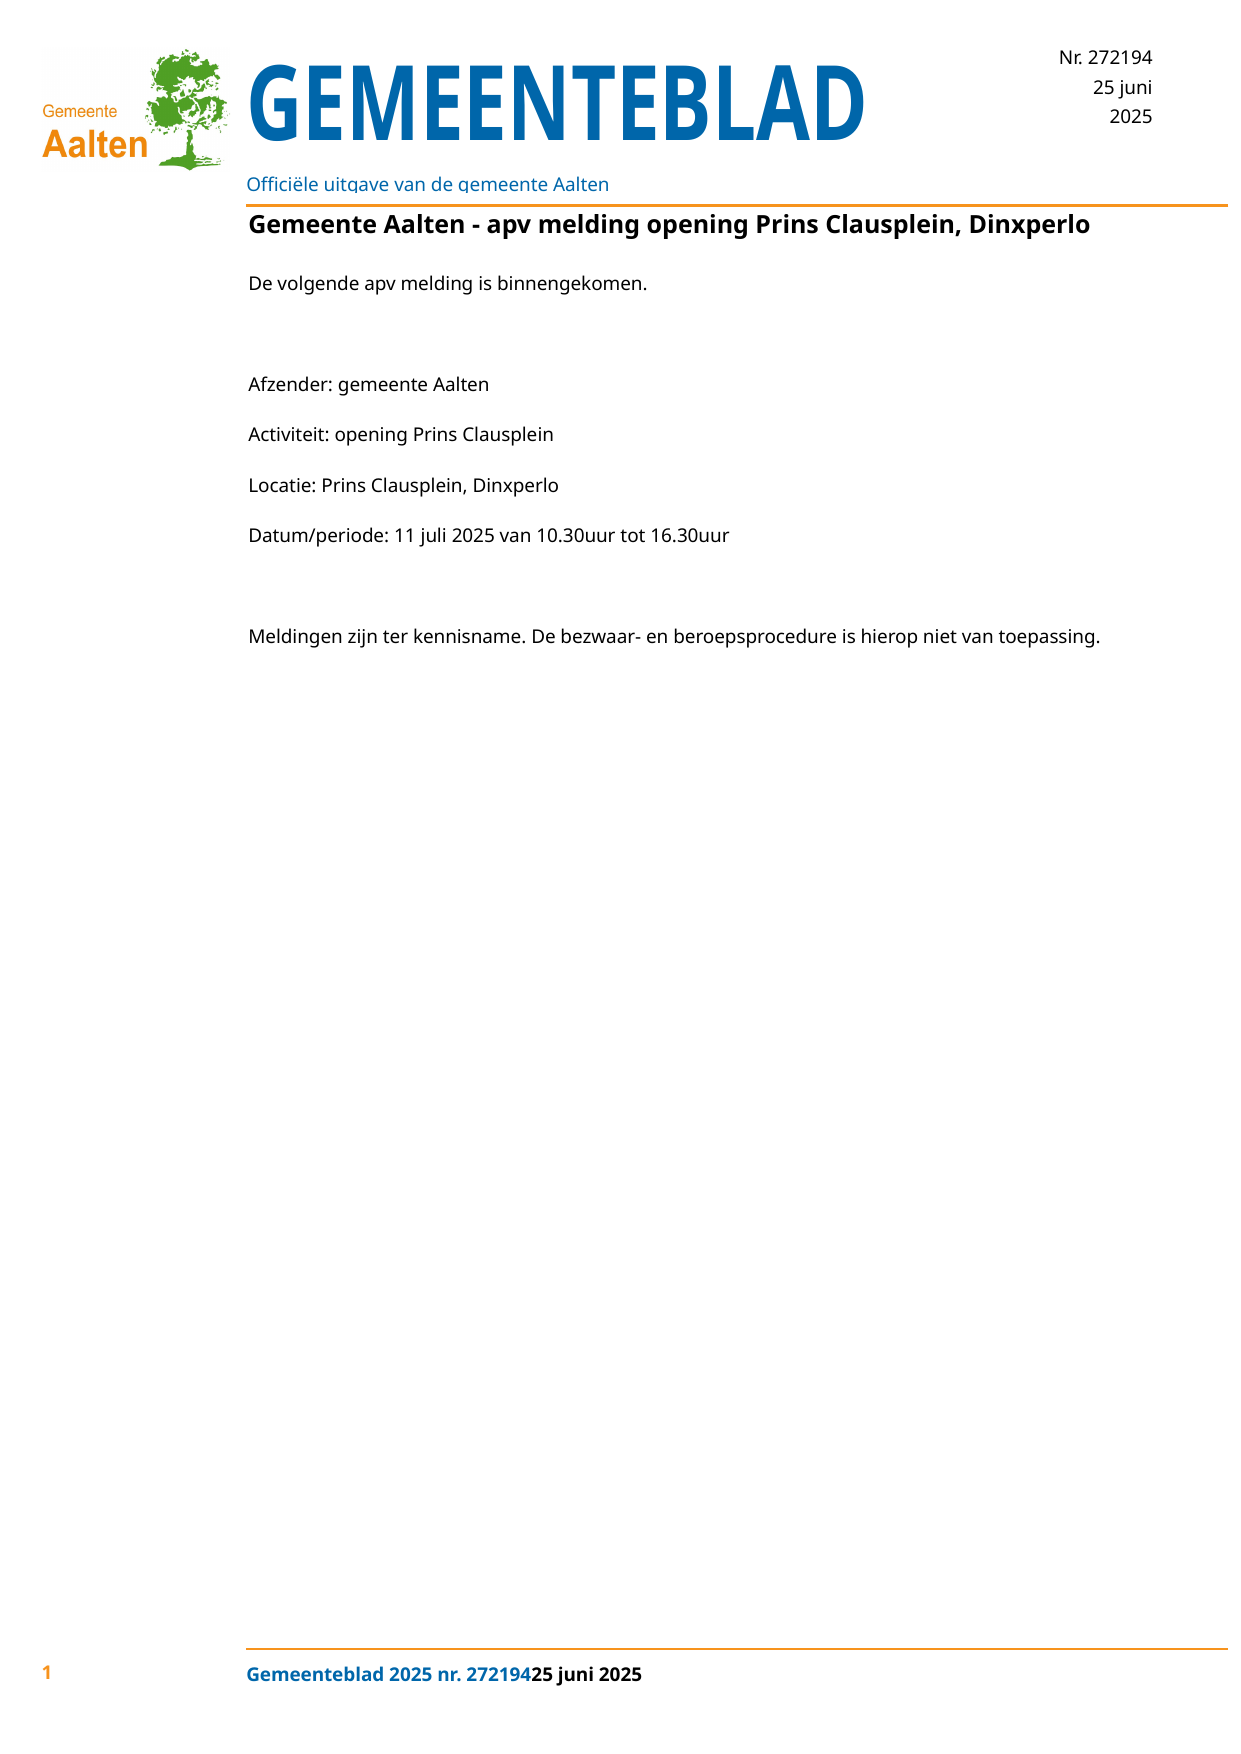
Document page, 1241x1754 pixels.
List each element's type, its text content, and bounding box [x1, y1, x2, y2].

text Activiteit: opening Prins Clausplein [248, 422, 1152, 447]
text Gemeente Aalten - apv melding opening Prins Clausplein, Dinxperlo [248, 207, 1152, 241]
text Datum/periode: 11 juli 2025 van 10.30uur tot 16.30uur [248, 522, 1152, 548]
text De volgende apv melding is binnengekomen. [248, 270, 1152, 296]
text Meldingen zijn ter kennisname. De bezwaar- en beroepsprocedure is hierop niet van toepassing. [248, 623, 1152, 649]
text Afzender: gemeente Aalten [248, 371, 1152, 397]
text Locatie: Prins Clausplein, Dinxperlo [248, 472, 1152, 498]
picture [41, 47, 231, 172]
